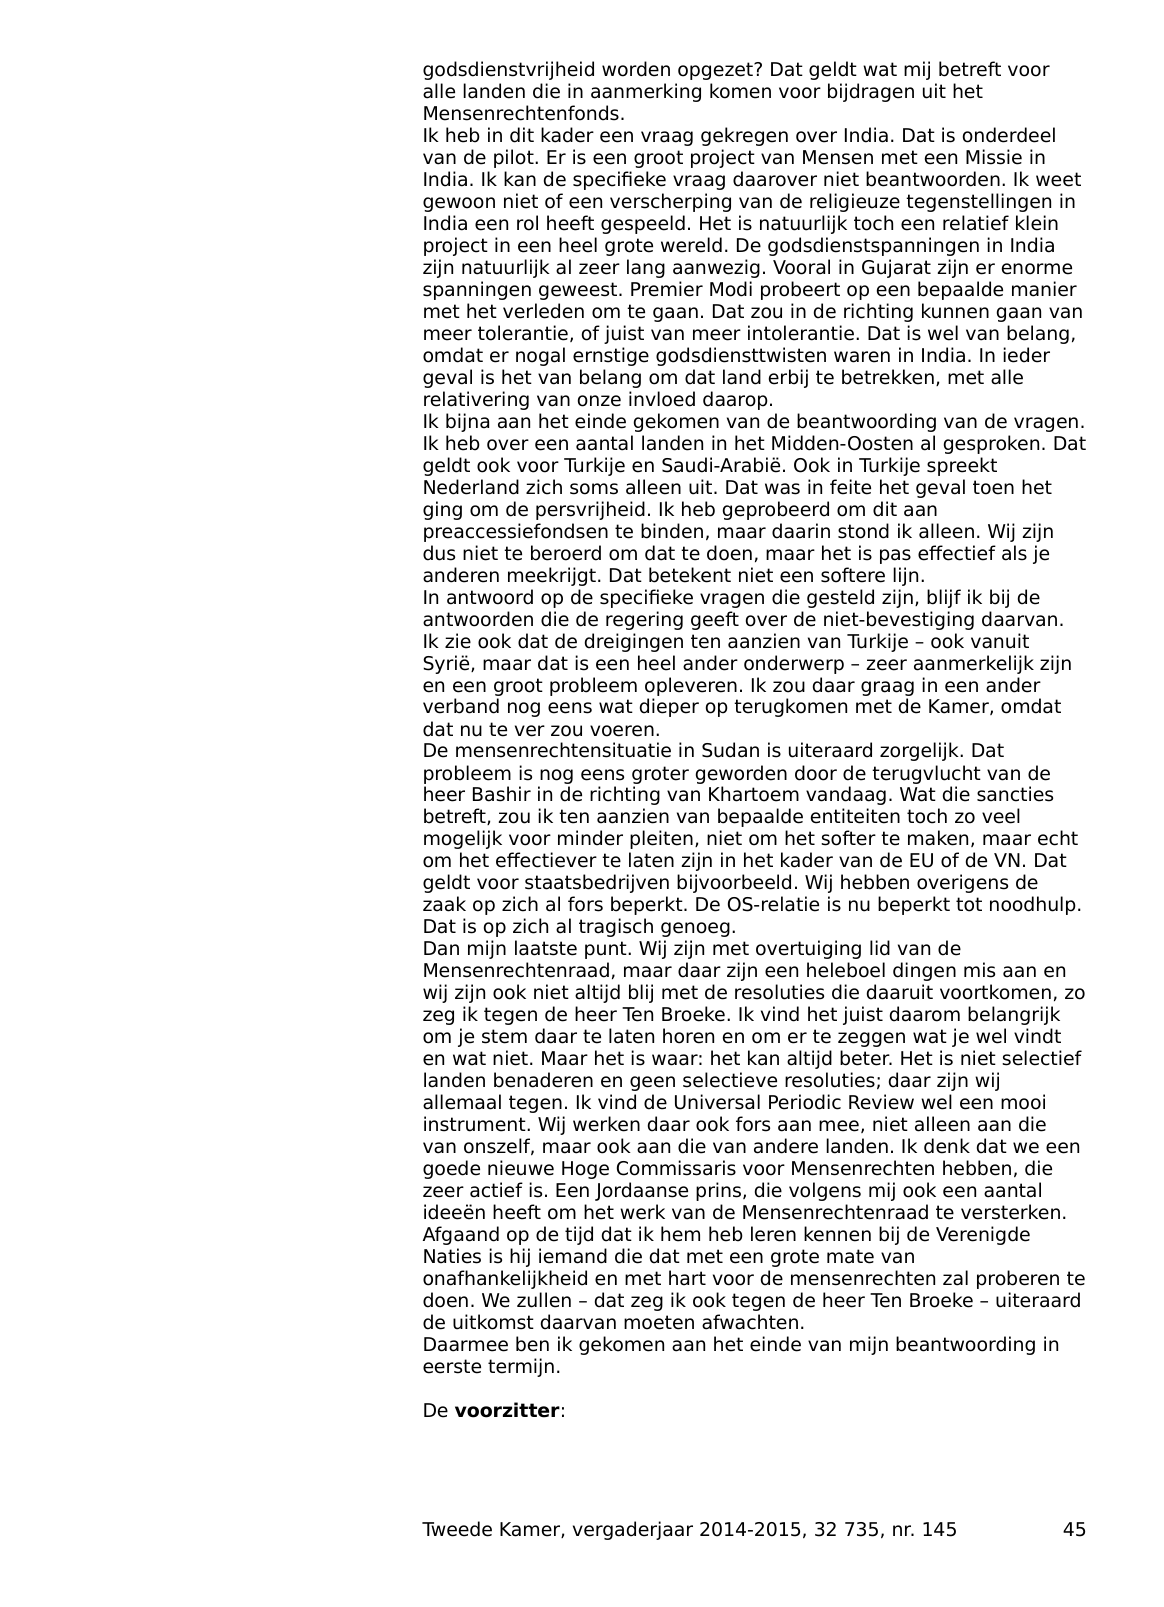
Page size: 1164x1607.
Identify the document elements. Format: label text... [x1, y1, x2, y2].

text Daarmee ben ik gekomen aan het einde van mijn beantwoording in eerste termijn. [422, 1334, 1087, 1378]
text De mensenrechtensituatie in Sudan is uiteraard zorgelijk. Dat probleem is nog eens groter geworden door de terugvlucht van de heer Bashir in de richting van Khartoem vandaag. Wat die sancties betreft, zou ik ten aanzien van bepaalde entiteiten toch zo veel mogelijk voor minder pleiten, niet om het softer te maken, maar echt om het effectiever te laten zijn in het kader van de EU of de VN. Dat geldt voor staatsbedrijven bijvoorbeeld. Wij hebben overigens de zaak op zich al fors beperkt. De OS-relatie is nu beperkt tot noodhulp. Dat is op zich al tragisch genoeg. [422, 740, 1087, 938]
text De voorzitter: [422, 1400, 1087, 1422]
text In antwoord op de specifieke vragen die gesteld zijn, blijf ik bij de antwoorden die de regering geeft over de niet-bevestiging daarvan. Ik zie ook dat de dreigingen ten aanzien van Turkije – ook vanuit Syrië, maar dat is een heel ander onderwerp – zeer aanmerkelijk zijn en een groot probleem opleveren. Ik zou daar graag in een ander verband nog eens wat dieper op terugkomen met de Kamer, omdat dat nu te ver zou voeren. [422, 587, 1087, 740]
text Dan mijn laatste punt. Wij zijn met overtuiging lid van de Mensenrechtenraad, maar daar zijn een heleboel dingen mis aan en wij zijn ook niet altijd blij met de resoluties die daaruit voortkomen, zo zeg ik tegen de heer Ten Broeke. Ik vind het juist daarom belangrijk om je stem daar te laten horen en om er te zeggen wat je wel vindt en wat niet. Maar het is waar: het kan altijd beter. Het is niet selectief landen benaderen en geen selectieve resoluties; daar zijn wij allemaal tegen. Ik vind de Universal Periodic Review wel een mooi instrument. Wij werken daar ook fors aan mee, niet alleen aan die van onszelf, maar ook aan die van andere landen. Ik denk dat we een goede nieuwe Hoge Commissaris voor Mensenrechten hebben, die zeer actief is. Een Jordaanse prins, die volgens mij ook een aantal ideeën heeft om het werk van de Mensenrechtenraad te versterken. Afgaand op de tijd dat ik hem heb leren kennen bij de Verenigde Naties is hij iemand die dat met een grote mate van onafhankelijkheid en met hart voor de mensenrechten zal proberen te doen. We zullen – dat zeg ik ook tegen de heer Ten Broeke – uiteraard de uitkomst daarvan moeten afwachten. [422, 938, 1087, 1334]
text Ik heb in dit kader een vraag gekregen over India. Dat is onderdeel van de pilot. Er is een groot project van Mensen met een Missie in India. Ik kan de specifieke vraag daarover niet beantwoorden. Ik weet gewoon niet of een verscherping van de religieuze tegenstellingen in India een rol heeft gespeeld. Het is natuurlijk toch een relatief klein project in een heel grote wereld. De godsdienstspanningen in India zijn natuurlijk al zeer lang aanwezig. Vooral in Gujarat zijn er enorme spanningen geweest. Premier Modi probeert op een bepaalde manier met het verleden om te gaan. Dat zou in de richting kunnen gaan van meer tolerantie, of juist van meer intolerantie. Dat is wel van belang, omdat er nogal ernstige godsdiensttwisten waren in India. In ieder geval is het van belang om dat land erbij te betrekken, met alle relativering van onze invloed daarop. [422, 125, 1087, 411]
text godsdienstvrijheid worden opgezet? Dat geldt wat mij betreft voor alle landen die in aanmerking komen voor bijdragen uit het Mensenrechtenfonds. [422, 59, 1087, 125]
text Ik bijna aan het einde gekomen van de beantwoording van de vragen. Ik heb over een aantal landen in het Midden-Oosten al gesproken. Dat geldt ook voor Turkije en Saudi-Arabië. Ook in Turkije spreekt Nederland zich soms alleen uit. Dat was in feite het geval toen het ging om de persvrijheid. Ik heb geprobeerd om dit aan preaccessiefondsen te binden, maar daarin stond ik alleen. Wij zijn dus niet te beroerd om dat te doen, maar het is pas effectief als je anderen meekrijgt. Dat betekent niet een softere lijn. [422, 411, 1087, 587]
